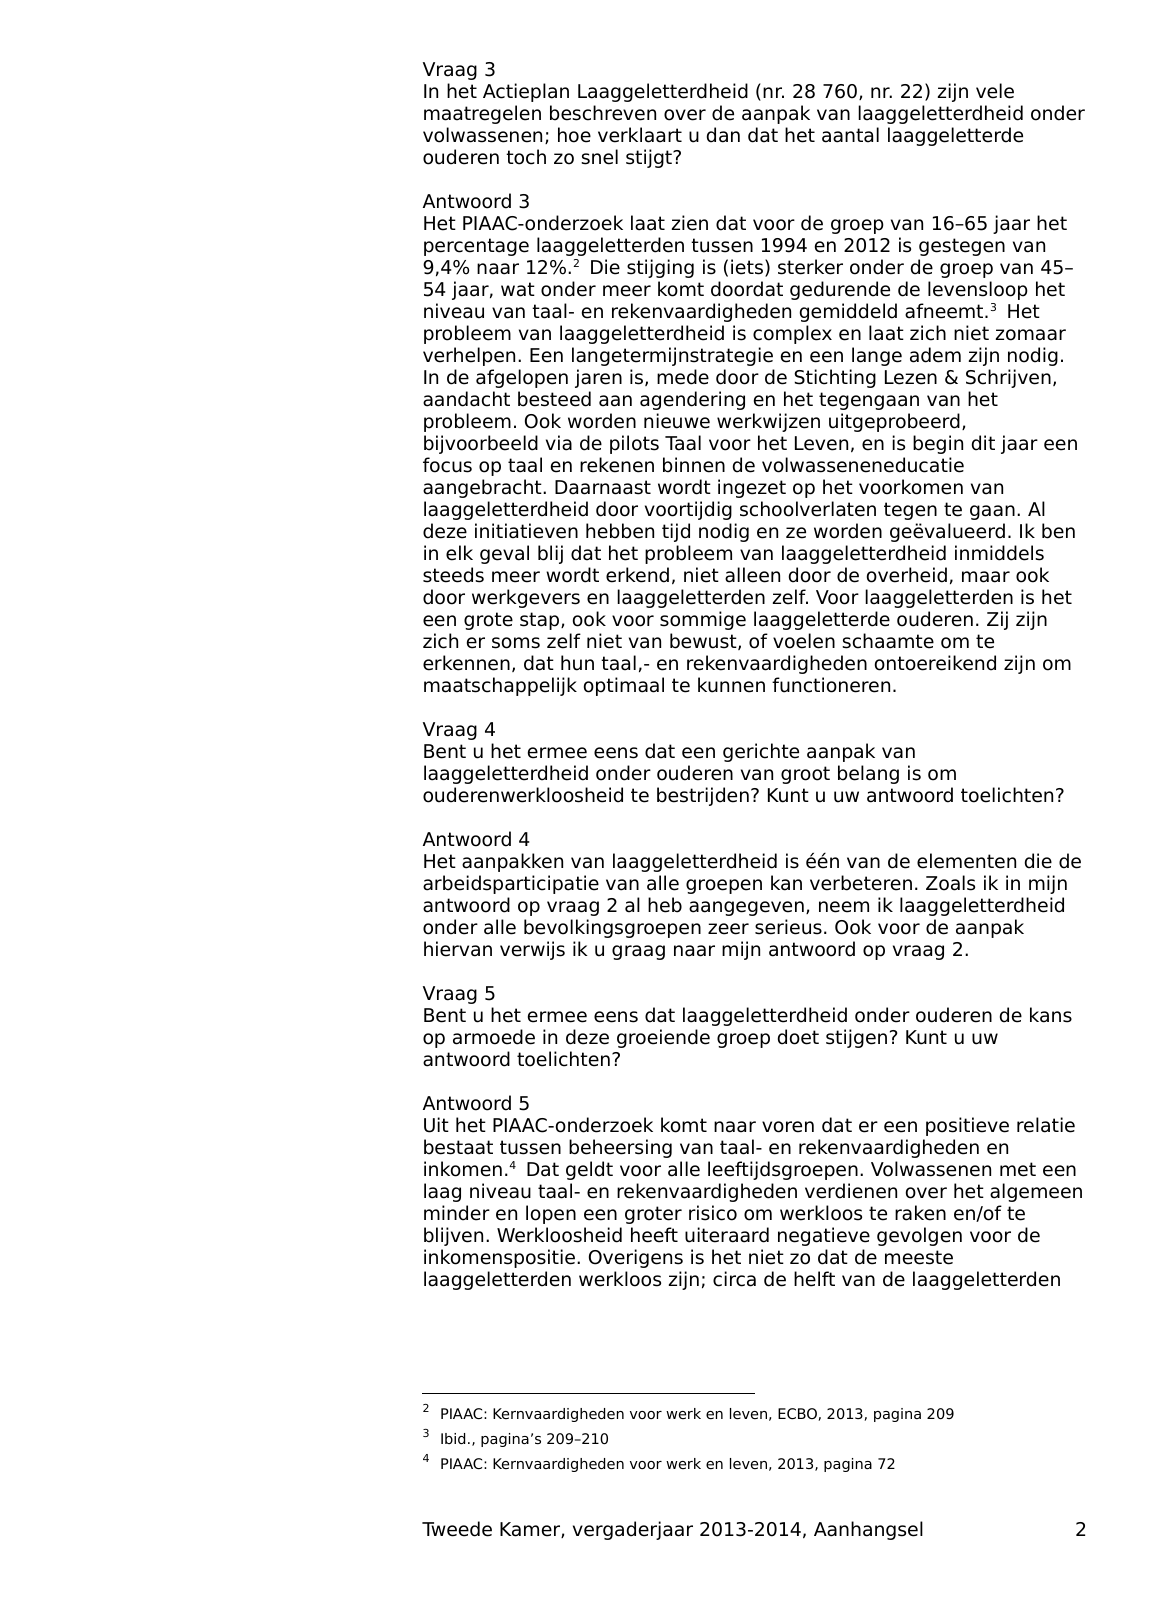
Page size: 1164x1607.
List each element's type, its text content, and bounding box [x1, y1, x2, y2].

text Antwoord 3 [422, 191, 1087, 213]
text Uit het PIAAC-onderzoek komt naar voren dat er een positieve relatie bestaat tussen beheersing van taal- en rekenvaardigheden en inkomen. Dat geldt voor alle leeftijdsgroepen. Volwassenen met een laag niveau taal- en rekenvaardigheden verdienen over het algemeen minder en lopen een groter risico om werkloos te raken en/of te blijven. Werkloosheid heeft uiteraard negatieve gevolgen voor de inkomenspositie. Overigens is het niet zo dat de meeste laaggeletterden werkloos zijn; circa de helft van de laaggeletterden [422, 1115, 1087, 1291]
text Antwoord 4 [422, 829, 1087, 851]
text Ibid., pagina’s 209–210 [422, 1427, 1087, 1449]
text In het Actieplan Laaggeletterdheid (nr. 28 760, nr. 22) zijn vele maatregelen beschreven over de aanpak van laaggeletterdheid onder volwassenen; hoe verklaart u dan dat het aantal laaggeletterde ouderen toch zo snel stijgt? [422, 81, 1087, 169]
text Antwoord 5 [422, 1093, 1087, 1115]
text PIAAC: Kernvaardigheden voor werk en leven, 2013, pagina 72 [422, 1452, 1087, 1474]
text Bent u het ermee eens dat laaggeletterdheid onder ouderen de kans op armoede in deze groeiende groep doet stijgen? Kunt u uw antwoord toelichten? [422, 1005, 1087, 1071]
text Het aanpakken van laaggeletterdheid is één van de elementen die de arbeidsparticipatie van alle groepen kan verbeteren. Zoals ik in mijn antwoord op vraag 2 al heb aangegeven, neem ik laaggeletterdheid onder alle bevolkingsgroepen zeer serieus. Ook voor de aanpak hiervan verwijs ik u graag naar mijn antwoord op vraag 2. [422, 851, 1087, 961]
text Bent u het ermee eens dat een gerichte aanpak van laaggeletterdheid onder ouderen van groot belang is om ouderenwerkloosheid te bestrijden? Kunt u uw antwoord toelichten? [422, 741, 1087, 807]
text Het PIAAC-onderzoek laat zien dat voor de groep van 16–65 jaar het percentage laaggeletterden tussen 1994 en 2012 is gestegen van 9,4% naar 12%. Die stijging is (iets) sterker onder de groep van 45–54 jaar, wat onder meer komt doordat gedurende de levensloop het niveau van taal- en rekenvaardigheden gemiddeld afneemt. Het probleem van laaggeletterdheid is complex en laat zich niet zomaar verhelpen. Een langetermijnstrategie en een lange adem zijn nodig. In de afgelopen jaren is, mede door de Stichting Lezen & Schrijven, aandacht besteed aan agendering en het tegengaan van het probleem. Ook worden nieuwe werkwijzen uitgeprobeerd, bijvoorbeeld via de pilots Taal voor het Leven, en is begin dit jaar een focus op taal en rekenen binnen de volwasseneneducatie aangebracht. Daarnaast wordt ingezet op het voorkomen van laaggeletterdheid door voortijdig schoolverlaten tegen te gaan. Al deze initiatieven hebben tijd nodig en ze worden geëvalueerd. Ik ben in elk geval blij dat het probleem van laaggeletterdheid inmiddels steeds meer wordt erkend, niet alleen door de overheid, maar ook door werkgevers en laaggeletterden zelf. Voor laaggeletterden is het een grote stap, ook voor sommige laaggeletterde ouderen. Zij zijn zich er soms zelf niet van bewust, of voelen schaamte om te erkennen, dat hun taal,- en rekenvaardigheden ontoereikend zijn om maatschappelijk optimaal te kunnen functioneren. [422, 213, 1087, 697]
text Vraag 3 [422, 59, 1087, 81]
text PIAAC: Kernvaardigheden voor werk en leven, ECBO, 2013, pagina 209 [422, 1402, 1087, 1424]
text Vraag 5 [422, 983, 1087, 1005]
text Vraag 4 [422, 719, 1087, 741]
